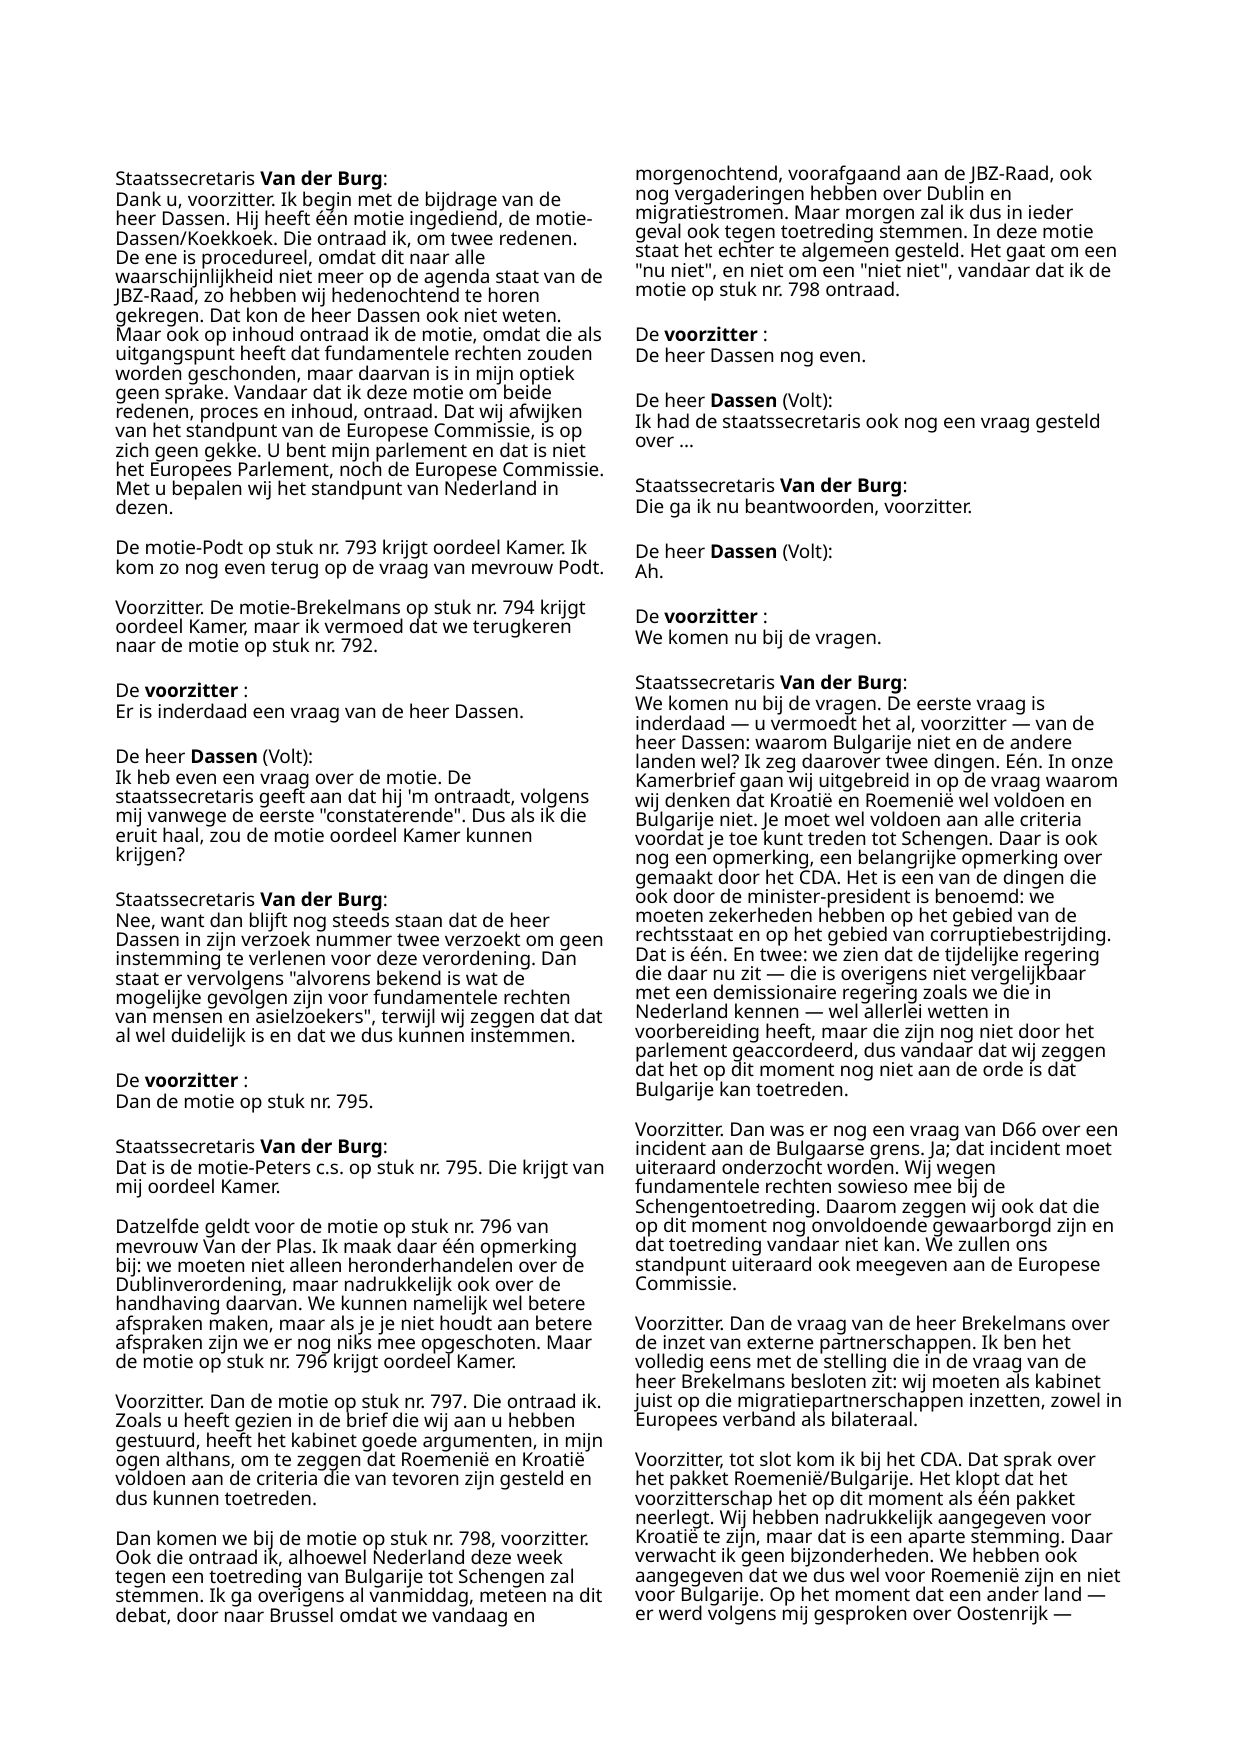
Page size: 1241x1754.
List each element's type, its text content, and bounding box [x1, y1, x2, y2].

text De heer Dassen (Volt): [115, 743, 605, 769]
text De voorzitter : [115, 1067, 605, 1093]
text Voorzitter. Dan was er nog een vraag van D66 over een incident aan de Bulgaarse grens. Ja; dat incident moet uiteraard onderzocht worden. Wij wegen fundamentele rechten sowieso mee bij de Schengentoetreding. Daarom zeggen wij ook dat die op dit moment nog onvoldoende gewaarborgd zijn en dat toetreding vandaar niet kan. We zullen ons standpunt uiteraard ook meegeven aan de Europese Commissie. [635, 1121, 1125, 1294]
text Staatssecretaris Van der Burg: [115, 165, 605, 191]
text De heer Dassen (Volt): [635, 387, 1125, 413]
text De voorzitter : [635, 604, 1125, 629]
text Ik had de staatssecretaris ook nog een vraag gesteld over … [635, 413, 1125, 451]
text Dan komen we bij de motie op stuk nr. 798, voorzitter. Ook die ontraad ik, alhoewel Nederland deze week tegen een toetreding van Bulgarije tot Schengen zal stemmen. Ik ga overigens al vanmiddag, meteen na dit debat, door naar Brussel omdat we vandaag en [115, 1529, 605, 1626]
text Staatssecretaris Van der Burg: [635, 669, 1125, 695]
text Datzelfde geldt voor de motie op stuk nr. 796 van mevrouw Van der Plas. Ik maak daar één opmerking bij: we moeten niet alleen heronderhandelen over de Dublinverordening, maar nadrukkelijk ook over de handhaving daarvan. We kunnen namelijk wel betere afspraken maken, maar als je je niet houdt aan betere afspraken zijn we er nog niks mee opgeschoten. Maar de motie op stuk nr. 796 krijgt oordeel Kamer. [115, 1218, 605, 1372]
text Nee, want dan blijft nog steeds staan dat de heer Dassen in zijn verzoek nummer twee verzoekt om geen instemming te verlenen voor deze verordening. Dan staat er vervolgens "alvorens bekend is wat de mogelijke gevolgen zijn voor fundamentele rechten van mensen en asielzoekers", terwijl wij zeggen dat dat al wel duidelijk is en dat we dus kunnen instemmen. [115, 912, 605, 1047]
text Ah. [635, 563, 1125, 583]
text De heer Dassen (Volt): [635, 538, 1125, 563]
text Dan de motie op stuk nr. 795. [115, 1093, 605, 1112]
text Dat is de motie-Peters c.s. op stuk nr. 795. Die krijgt van mij oordeel Kamer. [115, 1159, 605, 1198]
text De voorzitter : [635, 321, 1125, 347]
text De voorzitter : [115, 677, 605, 703]
text We komen nu bij de vragen. De eerste vraag is inderdaad — u vermoedt het al, voorzitter — van de heer Dassen: waarom Bulgarije niet en de andere landen wel? Ik zeg daarover twee dingen. Eén. In onze Kamerbrief gaan wij uitgebreid in op de vraag waarom wij denken dat Kroatië en Roemenië wel voldoen en Bulgarije niet. Je moet wel voldoen aan alle criteria voordat je toe kunt treden tot Schengen. Daar is ook nog een opmerking, een belangrijke opmerking over gemaakt door het CDA. Het is een van de dingen die ook door de minister-president is benoemd: we moeten zekerheden hebben op het gebied van de rechtsstaat en op het gebied van corruptiebestrijding. Dat is één. En twee: we zien dat de tijdelijke regering die daar nu zit — die is overigens niet vergelijkbaar met een demissionaire regering zoals we die in Nederland kennen — wel allerlei wetten in voorbereiding heeft, maar die zijn nog niet door het parlement geaccordeerd, dus vandaar dat wij zeggen dat het op dit moment nog niet aan de orde is dat Bulgarije kan toetreden. [635, 695, 1125, 1100]
text Voorzitter. Dan de motie op stuk nr. 797. Die ontraad ik. Zoals u heeft gezien in de brief die wij aan u hebben gestuurd, heeft het kabinet goede argumenten, in mijn ogen althans, om te zeggen dat Roemenië en Kroatië voldoen aan de criteria die van tevoren zijn gesteld en dus kunnen toetreden. [115, 1393, 605, 1509]
text Staatssecretaris Van der Burg: [115, 1133, 605, 1159]
text Er is inderdaad een vraag van de heer Dassen. [115, 703, 605, 722]
text We komen nu bij de vragen. [635, 629, 1125, 649]
text Ik heb even een vraag over de motie. De staatssecretaris geeft aan dat hij 'm ontraadt, volgens mij vanwege de eerste "constaterende". Dus als ik die eruit haal, zou de motie oordeel Kamer kunnen krijgen? [115, 769, 605, 865]
text De motie-Podt op stuk nr. 793 krijgt oordeel Kamer. Ik kom zo nog even terug op de vraag van mevrouw Podt. [115, 539, 605, 578]
text Voorzitter. Dan de vraag van de heer Brekelmans over de inzet van externe partnerschappen. Ik ben het volledig eens met de stelling die in de vraag van de heer Brekelmans besloten zit: wij moeten als kabinet juist op die migratiepartnerschappen inzetten, zowel in Europees verband als bilateraal. [635, 1315, 1125, 1430]
text De heer Dassen nog even. [635, 347, 1125, 366]
text Staatssecretaris Van der Burg: [635, 472, 1125, 498]
text morgenochtend, voorafgaand aan de JBZ-Raad, ook nog vergaderingen hebben over Dublin en migratiestromen. Maar morgen zal ik dus in ieder geval ook tegen toetreding stemmen. In deze motie staat het echter te algemeen gesteld. Het gaat om een "nu niet", en niet om een "niet niet", vandaar dat ik de motie op stuk nr. 798 ontraad. [635, 165, 1125, 300]
text Voorzitter, tot slot kom ik bij het CDA. Dat sprak over het pakket Roemenië/Bulgarije. Het klopt dat het voorzitterschap het op dit moment als één pakket neerlegt. Wij hebben nadrukkelijk aangegeven voor Kroatië te zijn, maar dat is een aparte stemming. Daar verwacht ik geen bijzonderheden. We hebben ook aangegeven dat we dus wel voor Roemenië zijn en niet voor Bulgarije. Op het moment dat een ander land — er werd volgens mij gesproken over Oostenrijk — [635, 1451, 1125, 1624]
text Dank u, voorzitter. Ik begin met de bijdrage van de heer Dassen. Hij heeft één motie ingediend, de motie-Dassen/Koekkoek. Die ontraad ik, om twee redenen. De ene is procedureel, omdat dit naar alle waarschijnlijkheid niet meer op de agenda staat van de JBZ-Raad, zo hebben wij hedenochtend te horen gekregen. Dat kon de heer Dassen ook niet weten. Maar ook op inhoud ontraad ik de motie, omdat die als uitgangspunt heeft dat fundamentele rechten zouden worden geschonden, maar daarvan is in mijn optiek geen sprake. Vandaar dat ik deze motie om beide redenen, proces en inhoud, ontraad. Dat wij afwijken van het standpunt van de Europese Commissie, is op zich geen gekke. U bent mijn parlement en dat is niet het Europees Parlement, noch de Europese Commissie. Met u bepalen wij het standpunt van Nederland in dezen. [115, 191, 605, 519]
text Voorzitter. De motie-Brekelmans op stuk nr. 794 krijgt oordeel Kamer, maar ik vermoed dat we terugkeren naar de motie op stuk nr. 792. [115, 599, 605, 656]
text Die ga ik nu beantwoorden, voorzitter. [635, 498, 1125, 517]
text Staatssecretaris Van der Burg: [115, 886, 605, 912]
